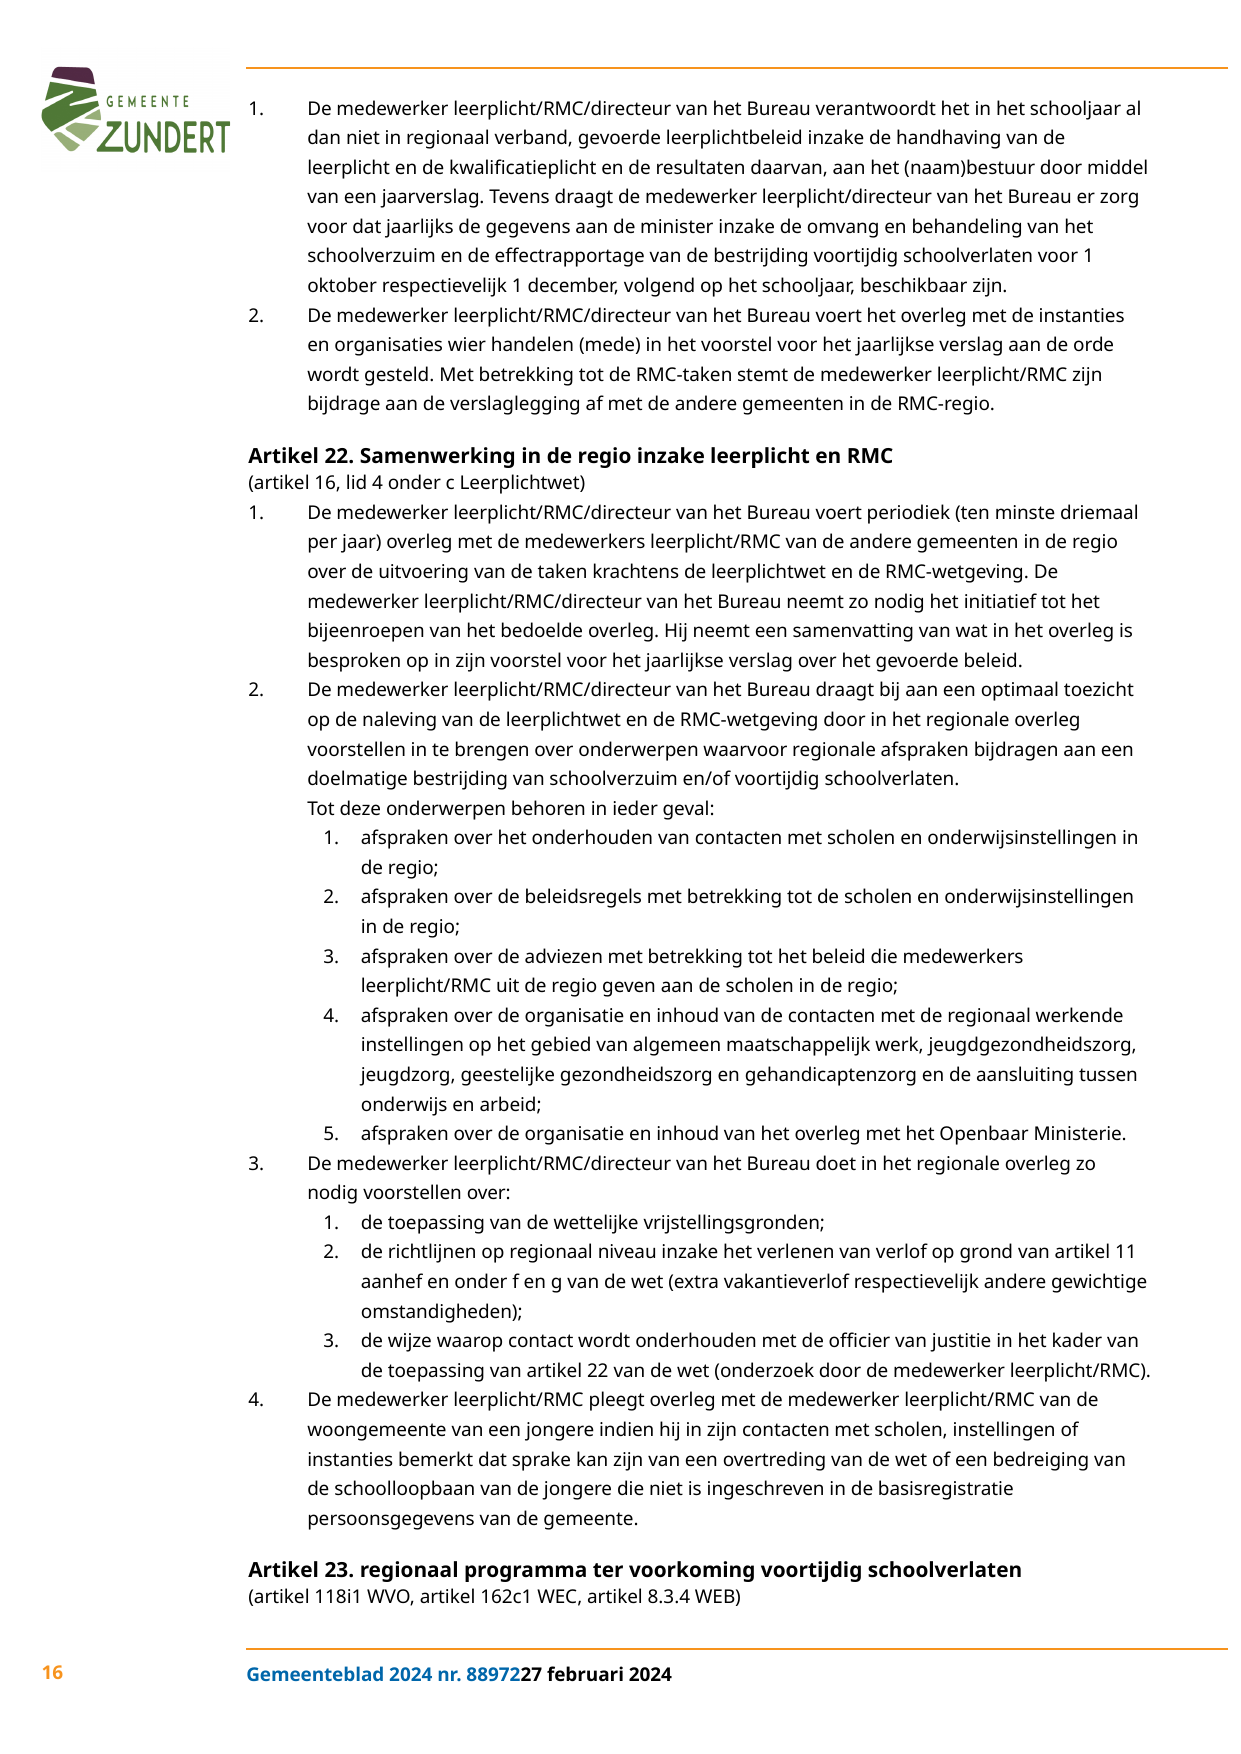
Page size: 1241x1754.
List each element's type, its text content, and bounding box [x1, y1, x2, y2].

list afspraken over de beleidsregels met betrekking tot de scholen en onderwijsinstellingen in de regio; [323, 884, 1152, 939]
list afspraken over de adviezen met betrekking tot het beleid die medewerkers leerplicht/RMC uit de regio geven aan de scholen in de regio; [323, 943, 1152, 998]
text Artikel 23. regionaal programma ter voorkoming voortijdig schoolverlaten [248, 1555, 1152, 1584]
list De medewerker leerplicht/RMC pleegt overleg met de medewerker leerplicht/RMC van de woongemeente van een jongere indien hij in zijn contacten met scholen, instellingen of instanties bemerkt dat sprake kan zijn van een overtreding van de wet of een bedreiging van de schoolloopbaan van de jongere die niet is ingeschreven in de basisregistratie persoonsgegevens van de gemeente. [248, 1387, 1152, 1531]
list de wijze waarop contact wordt onderhouden met de officier van justitie in het kader van de toepassing van artikel 22 van de wet (onderzoek door de medewerker leerplicht/RMC). [323, 1327, 1152, 1383]
list De medewerker leerplicht/RMC/directeur van het Bureau draagt bij aan een optimaal toezicht op de naleving van de leerplichtwet en de RMC-wetgeving door in het regionale overleg voorstellen in te brengen over onderwerpen waarvoor regionale afspraken bijdragen aan een doelmatige bestrijding van schoolverzuim en/of voortijdig schoolverlaten. [248, 677, 1152, 791]
picture [41, 47, 231, 172]
text (artikel 118i1 WVO, artikel 162c1 WEC, artikel 8.3.4 WEB) [248, 1584, 1152, 1609]
text (artikel 16, lid 4 onder c Leerplichtwet) [248, 469, 1152, 495]
text Artikel 22. Samenwerking in de regio inzake leerplicht en RMC [248, 441, 1152, 469]
list De medewerker leerplicht/RMC/directeur van het Bureau voert periodiek (ten minste driemaal per jaar) overleg met de medewerkers leerplicht/RMC van de andere gemeenten in de regio over de uitvoering van de taken krachtens de leerplichtwet en de RMC-wetgeving. De medewerker leerplicht/RMC/directeur van het Bureau neemt zo nodig het initiatief tot het bijeenroepen van het bedoelde overleg. Hij neemt een samenvatting van wat in het overleg is besproken op in zijn voorstel voor het jaarlijkse verslag over het gevoerde beleid. [248, 499, 1152, 673]
list afspraken over het onderhouden van contacten met scholen en onderwijsinstellingen in de regio; [323, 824, 1152, 880]
list afspraken over de organisatie en inhoud van het overleg met het Openbaar Ministerie. [323, 1120, 1152, 1146]
list de richtlijnen op regionaal niveau inzake het verlenen van verlof op grond van artikel 11 aanhef en onder f en g van de wet (extra vakantieverlof respectievelijk andere gewichtige omstandigheden); [323, 1239, 1152, 1323]
list De medewerker leerplicht/RMC/directeur van het Bureau doet in het regionale overleg zo nodig voorstellen over: [248, 1150, 1152, 1205]
list De medewerker leerplicht/RMC/directeur van het Bureau verantwoordt het in het schooljaar al dan niet in regionaal verband, gevoerde leerplichtbeleid inzake de handhaving van de leerplicht en de kwalificatieplicht en de resultaten daarvan, aan het (naam)bestuur door middel van een jaarverslag. Tevens draagt de medewerker leerplicht/directeur van het Bureau er zorg voor dat jaarlijks de gegevens aan de minister inzake de omvang en behandeling van het schoolverzuim en de effectrapportage van de bestrijding voortijdig schoolverlaten voor 1 oktober respectievelijk 1 december, volgend op het schooljaar, beschikbaar zijn. [248, 95, 1152, 298]
list de toepassing van de wettelijke vrijstellingsgronden; [323, 1209, 1152, 1235]
list Tot deze onderwerpen behoren in ieder geval: [248, 795, 1152, 821]
list De medewerker leerplicht/RMC/directeur van het Bureau voert het overleg met de instanties en organisaties wier handelen (mede) in het voorstel voor het jaarlijkse verslag aan de orde wordt gesteld. Met betrekking tot de RMC-taken stemt de medewerker leerplicht/RMC zijn bijdrage aan de verslaglegging af met de andere gemeenten in de RMC-regio. [248, 302, 1152, 416]
list afspraken over de organisatie en inhoud van de contacten met de regionaal werkende instellingen op het gebied van algemeen maatschappelijk werk, jeugdgezondheidszorg, jeugdzorg, geestelijke gezondheidszorg en gehandicaptenzorg en de aansluiting tussen onderwijs en arbeid; [323, 1002, 1152, 1116]
